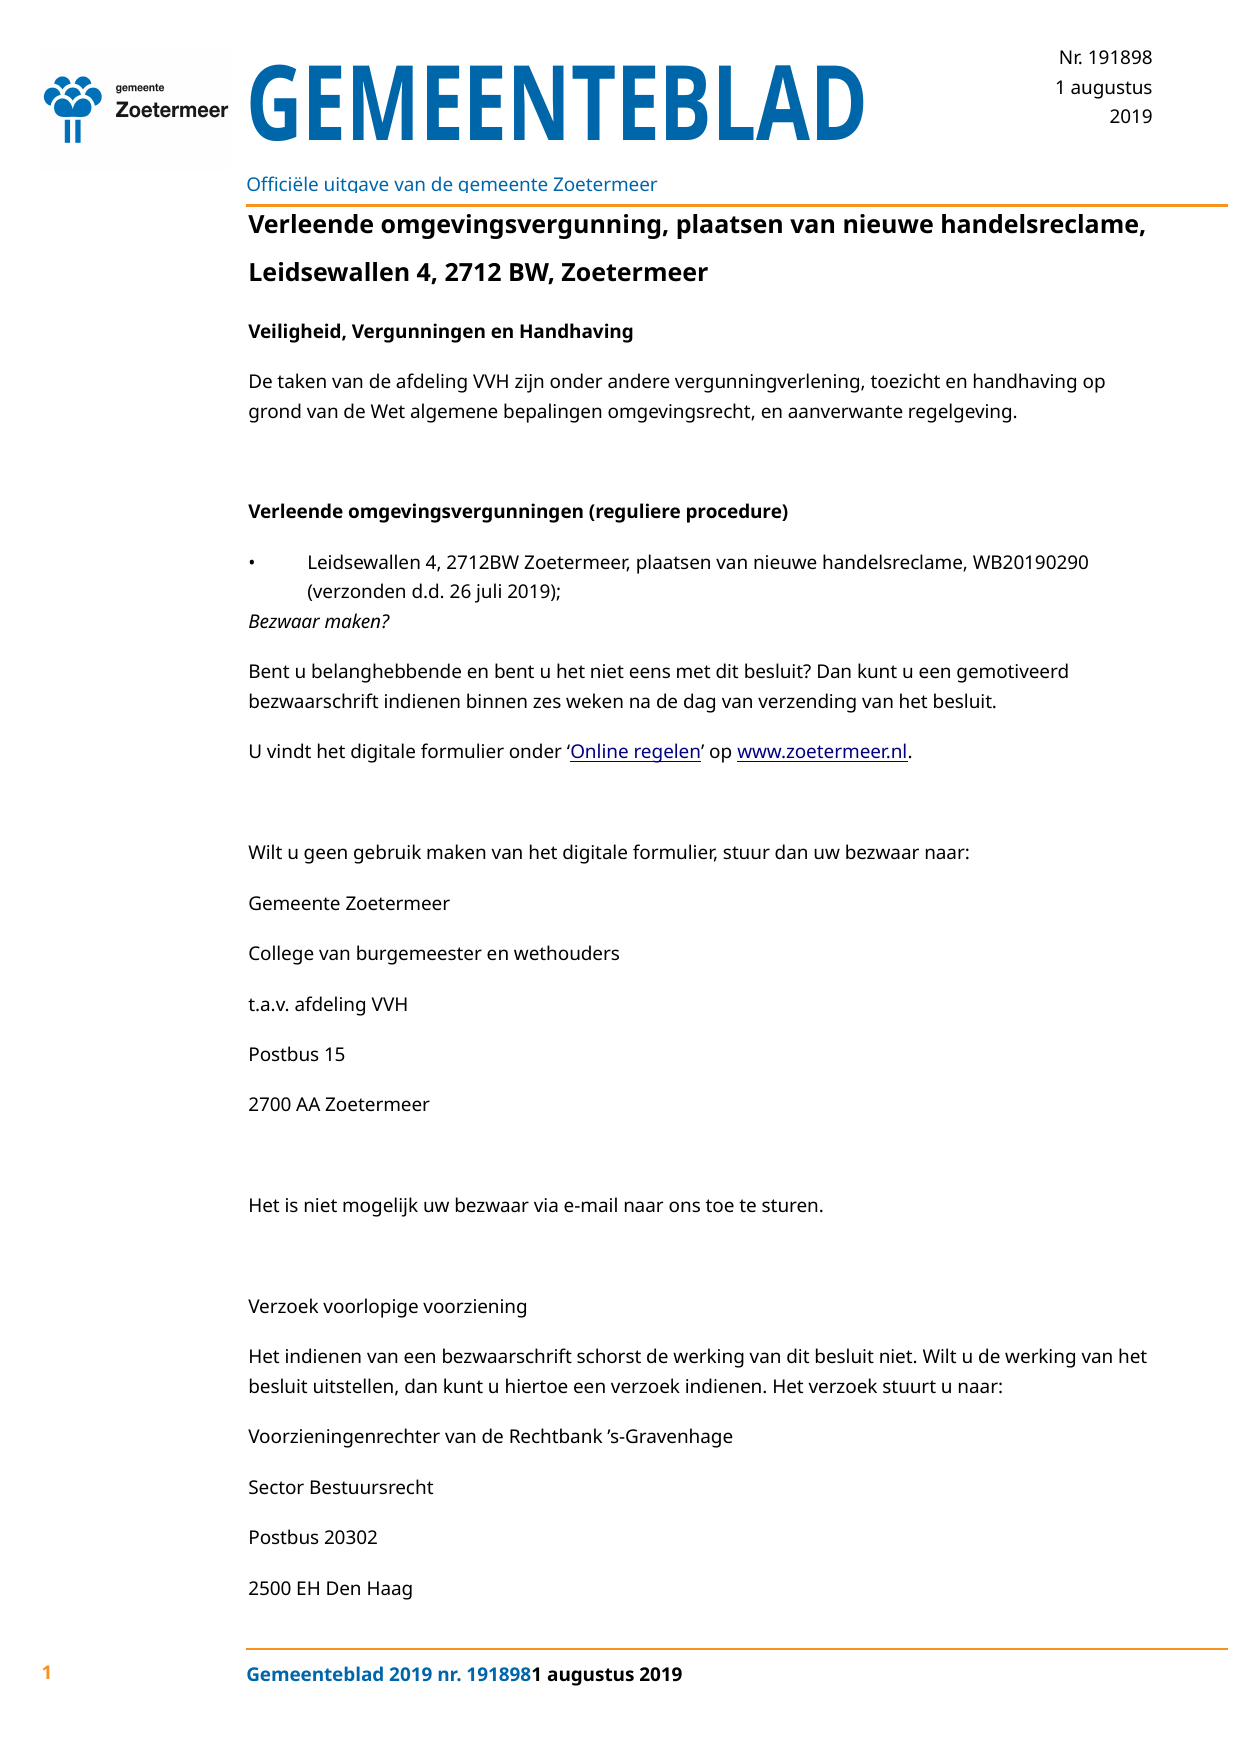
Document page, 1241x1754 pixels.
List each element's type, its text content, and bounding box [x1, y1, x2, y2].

text 2500 EH Den Haag [248, 1575, 1152, 1601]
text Verleende omgevingsvergunningen (reguliere procedure) [248, 499, 1152, 524]
text Veiligheid, Vergunningen en Handhaving [248, 318, 1152, 344]
text Bezwaar maken? [248, 608, 1152, 634]
text U vindt het digitale formulier onder ‘Online regelen’ op www.zoetermeer.nl. [248, 739, 1152, 764]
text Gemeente Zoetermeer [248, 890, 1152, 916]
text Verleende omgevingsvergunning, plaatsen van nieuwe handelsreclame, Leidsewallen 4, 2712 BW, Zoetermeer [248, 207, 1152, 288]
text Voorzieningenrechter van de Rechtbank ’s-Gravenhage [248, 1424, 1152, 1449]
text 2700 AA Zoetermeer [248, 1092, 1152, 1117]
text Het is niet mogelijk uw bezwaar via e-mail naar ons toe te sturen. [248, 1192, 1152, 1218]
text De taken van de afdeling VVH zijn onder andere vergunningverlening, toezicht en handhaving op grond van de Wet algemene bepalingen omgevingsrecht, en aanverwante regelgeving. [248, 368, 1152, 424]
text Sector Bestuursrecht [248, 1474, 1152, 1500]
text College van burgemeester en wethouders [248, 940, 1152, 966]
text Verzoek voorlopige voorziening [248, 1293, 1152, 1319]
picture [41, 47, 231, 172]
text Het indienen van een bezwaarschrift schorst de werking van dit besluit niet. Wilt u de werking van het besluit uitstellen, dan kunt u hiertoe een verzoek indienen. Het verzoek stuurt u naar: [248, 1344, 1152, 1399]
text Bent u belanghebbende en bent u het niet eens met dit besluit? Dan kunt u een gemotiveerd bezwaarschrift indienen binnen zes weken na de dag van verzending van het besluit. [248, 659, 1152, 714]
text Wilt u geen gebruik maken van het digitale formulier, stuur dan uw bezwaar naar: [248, 839, 1152, 865]
text Postbus 20302 [248, 1524, 1152, 1550]
text Postbus 15 [248, 1041, 1152, 1067]
list Leidsewallen 4, 2712BW Zoetermeer, plaatsen van nieuwe handelsreclame, WB20190290 (verzonden d.d. 26 juli 2019); [248, 549, 1152, 604]
text t.a.v. afdeling VVH [248, 991, 1152, 1017]
